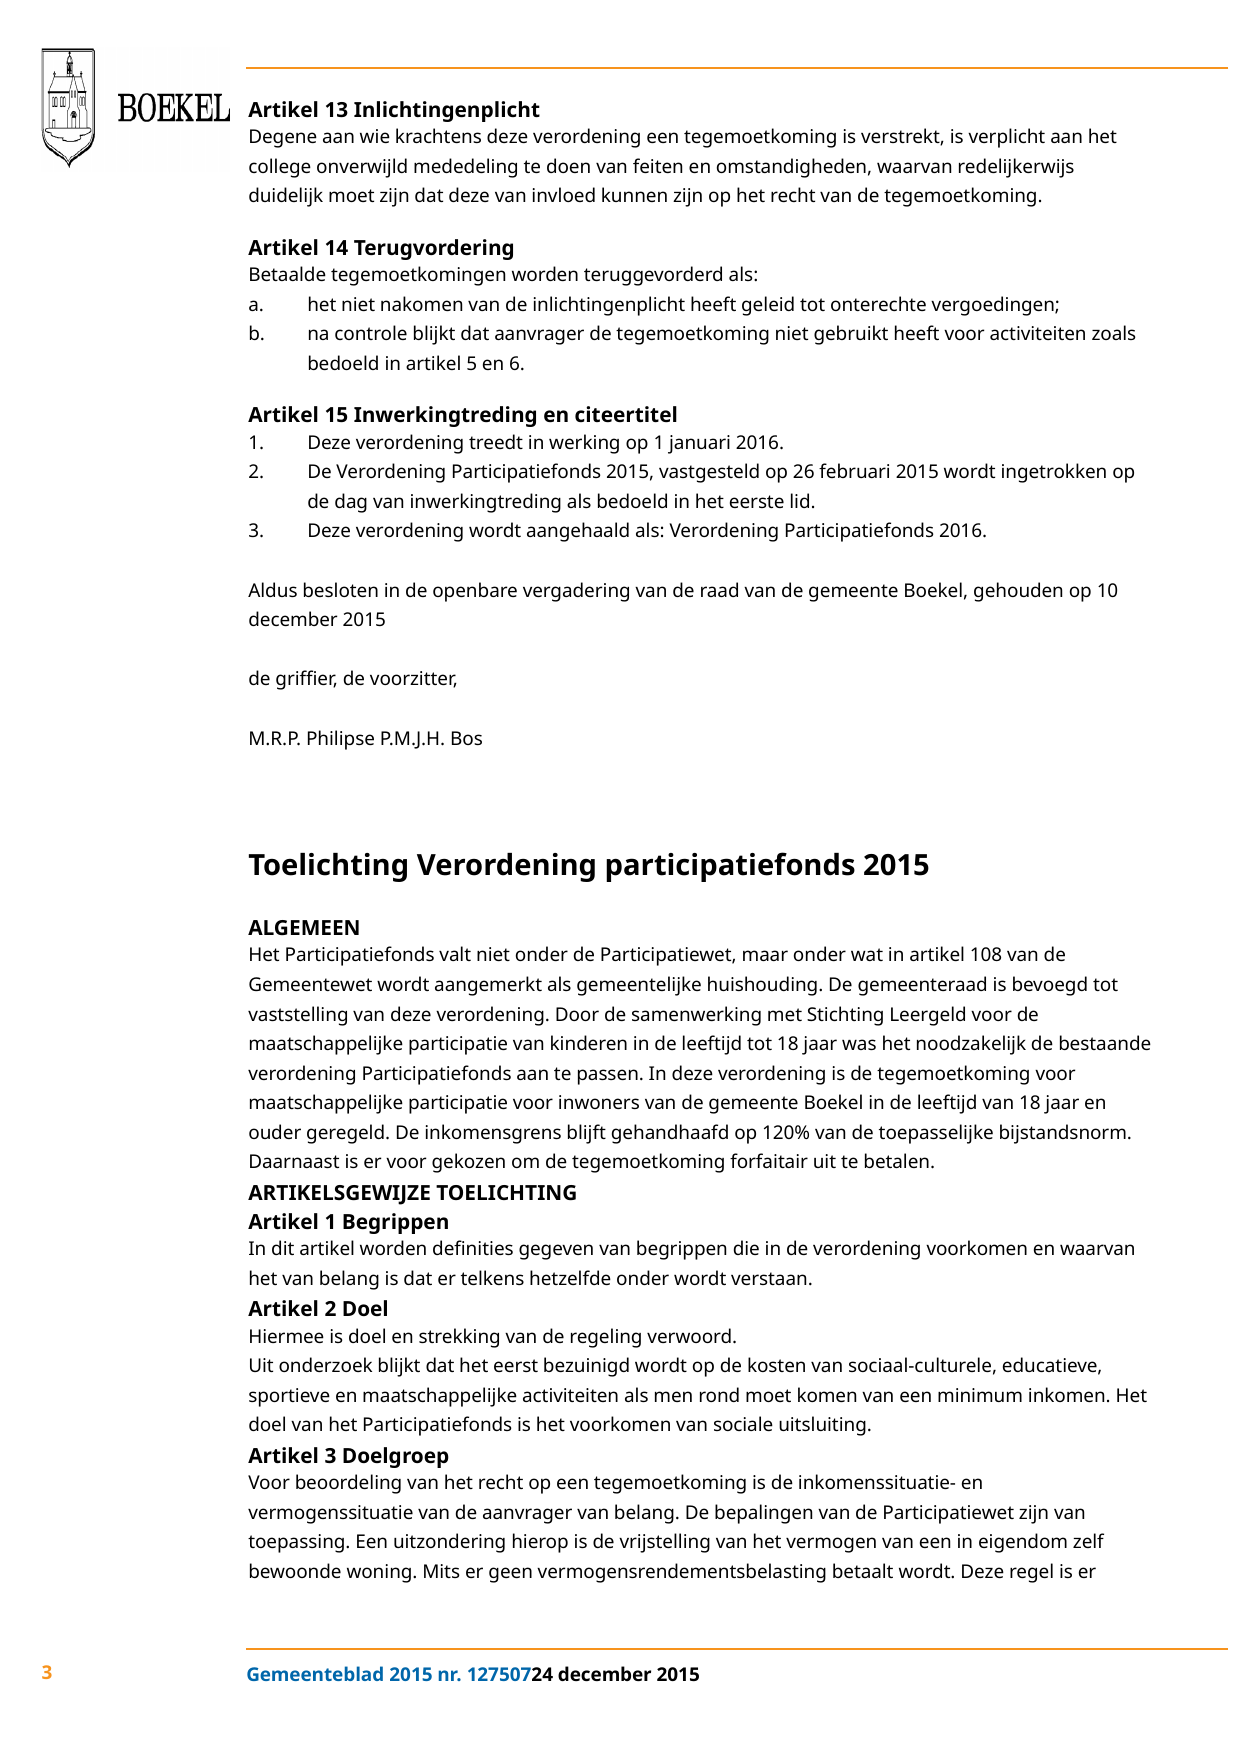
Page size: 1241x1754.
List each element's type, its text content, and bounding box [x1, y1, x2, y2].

text M.R.P. Philipse P.M.J.H. Bos [248, 725, 1152, 750]
text ALGEMEEN [248, 913, 1152, 942]
text ARTIKELSGEWIJZE TOELICHTING [248, 1178, 1152, 1207]
text Uit onderzoek blijkt dat het eerst bezuinigd wordt op de kosten van sociaal-culturele, educatieve, sportieve en maatschappelijke activiteiten als men rond moet komen van een minimum inkomen. Het doel van het Participatiefonds is het voorkomen van sociale uitsluiting. [248, 1352, 1152, 1437]
text Artikel 13 Inlichtingenplicht [248, 95, 1152, 123]
text Artikel 15 Inwerkingtreding en citeertitel [248, 400, 1152, 429]
text Hiermee is doel en strekking van de regeling verwoord. [248, 1323, 1152, 1348]
text Het Participatiefonds valt niet onder de Participatiewet, maar onder wat in artikel 108 van de Gemeentewet wordt aangemerkt als gemeentelijke huishouding. De gemeenteraad is bevoegd tot vaststelling van deze verordening. Door de samenwerking met Stichting Leergeld voor de maatschappelijke participatie van kinderen in de leeftijd tot 18 jaar was het noodzakelijk de bestaande verordening Participatiefonds aan te passen. In deze verordening is de tegemoetkoming voor maatschappelijke participatie voor inwoners van de gemeente Boekel in de leeftijd van 18 jaar en ouder geregeld. De inkomensgrens blijft gehandhaafd op 120% van de toepasselijke bijstandsnorm. Daarnaast is er voor gekozen om de tegemoetkoming forfaitair uit te betalen. [248, 942, 1152, 1174]
picture [41, 47, 231, 172]
text Artikel 14 Terugvordering [248, 233, 1152, 261]
list Deze verordening treedt in werking op 1 januari 2016. [248, 429, 1152, 454]
list Deze verordening wordt aangehaald als: Verordening Participatiefonds 2016. [248, 518, 1152, 543]
list De Verordening Participatiefonds 2015, vastgesteld op 26 februari 2015 wordt ingetrokken op de dag van inwerkingtreding als bedoeld in het eerste lid. [248, 458, 1152, 514]
text Aldus besloten in de openbare vergadering van de raad van de gemeente Boekel, gehouden op 10 december 2015 [248, 577, 1152, 632]
text de griffier, de voorzitter, [248, 666, 1152, 691]
text Degene aan wie krachtens deze verordening een tegemoetkoming is verstrekt, is verplicht aan het college onverwijld mededeling te doen van feiten en omstandigheden, waarvan redelijkerwijs duidelijk moet zijn dat deze van invloed kunnen zijn op het recht van de tegemoetkoming. [248, 123, 1152, 208]
list het niet nakomen van de inlichtingenplicht heeft geleid tot onterechte vergoedingen; [248, 291, 1152, 317]
text Toelichting Verordening participatiefonds 2015 [248, 844, 1152, 884]
text Artikel 1 Begrippen [248, 1207, 1152, 1235]
text In dit artikel worden definities gegeven van begrippen die in de verordening voorkomen en waarvan het van belang is dat er telkens hetzelfde onder wordt verstaan. [248, 1235, 1152, 1291]
text Voor beoordeling van het recht op een tegemoetkoming is de inkomenssituatie- en vermogenssituatie van de aanvrager van belang. De bepalingen van de Participatiewet zijn van toepassing. Een uitzondering hierop is de vrijstelling van het vermogen van een in eigendom zelf bewoonde woning. Mits er geen vermogensrendementsbelasting betaalt wordt. Deze regel is er [248, 1469, 1152, 1584]
list na controle blijkt dat aanvrager de tegemoetkoming niet gebruikt heeft voor activiteiten zoals bedoeld in artikel 5 en 6. [248, 320, 1152, 376]
text Betaalde tegemoetkomingen worden teruggevorderd als: [248, 261, 1152, 287]
text Artikel 3 Doelgroep [248, 1441, 1152, 1469]
text Artikel 2 Doel [248, 1294, 1152, 1323]
